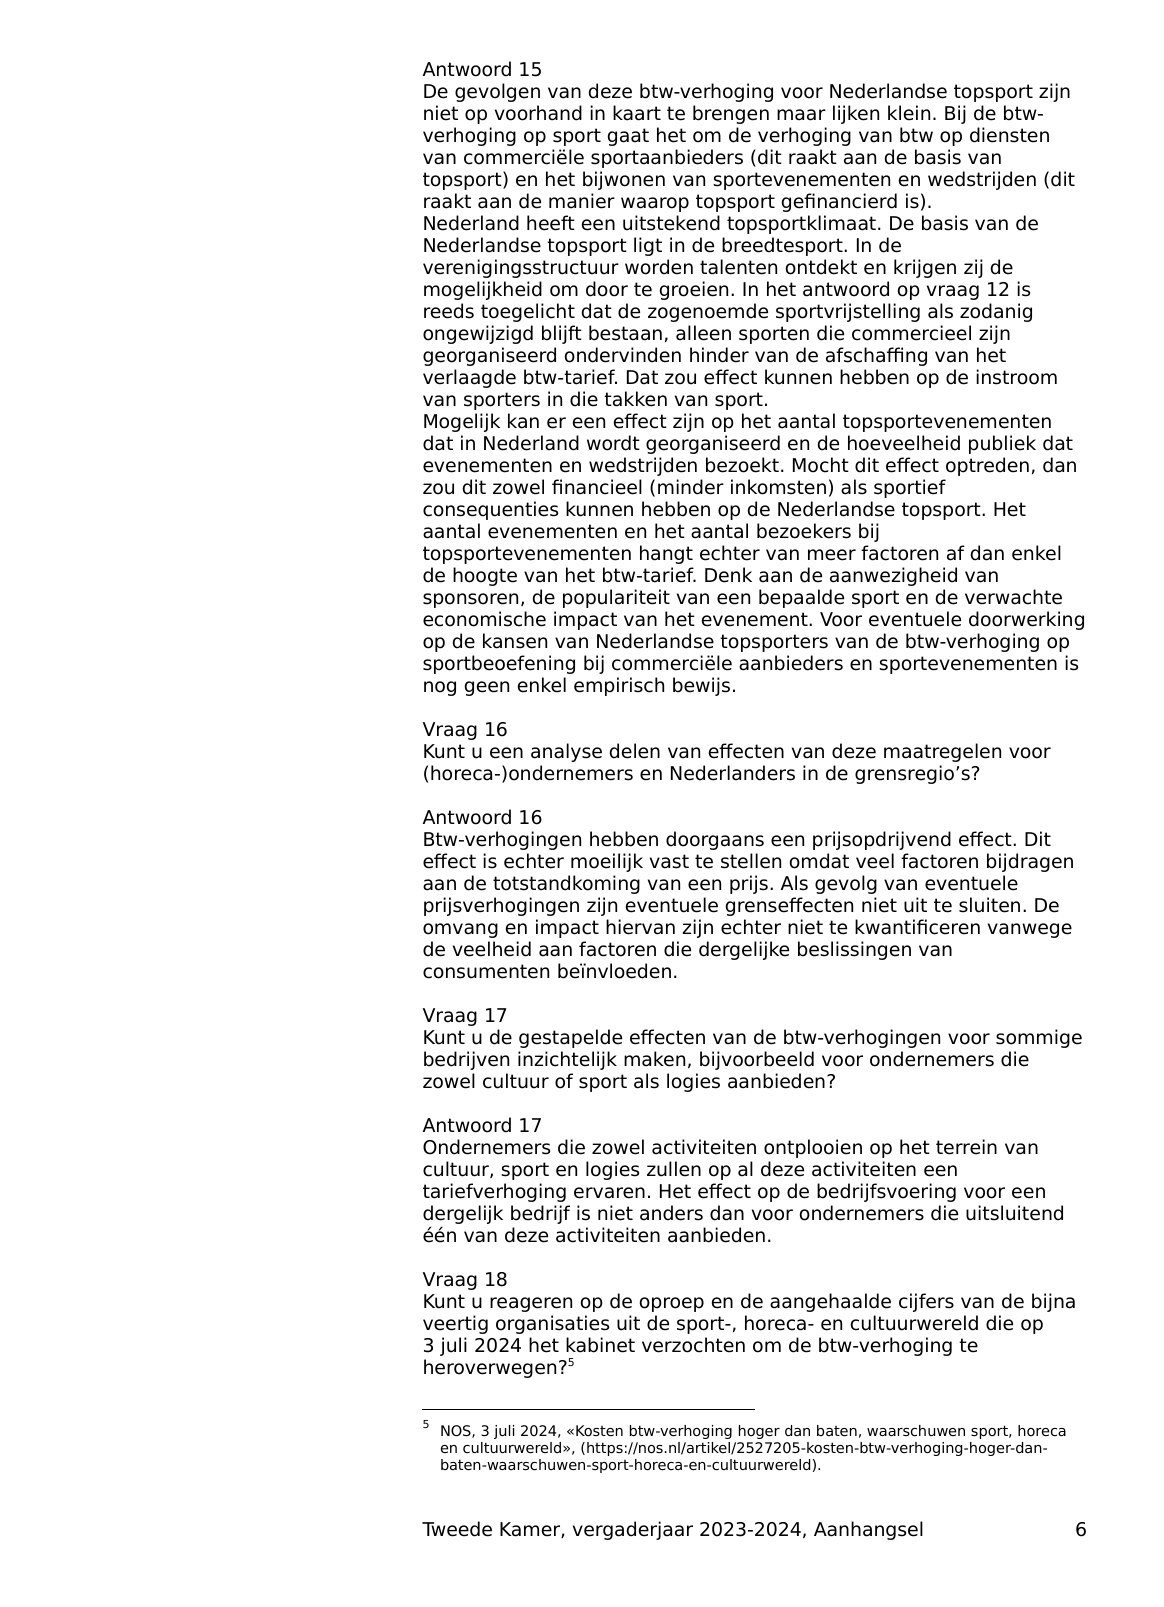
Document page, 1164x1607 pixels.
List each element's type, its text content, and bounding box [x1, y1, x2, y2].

text Btw-verhogingen hebben doorgaans een prijsopdrijvend effect. Dit effect is echter moeilijk vast te stellen omdat veel factoren bijdragen aan de totstandkoming van een prijs. Als gevolg van eventuele prijsverhogingen zijn eventuele grenseffecten niet uit te sluiten. De omvang en impact hiervan zijn echter niet te kwantificeren vanwege de veelheid aan factoren die dergelijke beslissingen van consumenten beïnvloeden. [422, 829, 1087, 983]
text Antwoord 17 [422, 1115, 1087, 1137]
text Vraag 17 [422, 1005, 1087, 1027]
text Vraag 16 [422, 719, 1087, 741]
text Antwoord 15 [422, 59, 1087, 81]
text Nederland heeft een uitstekend topsportklimaat. De basis van de Nederlandse topsport ligt in de breedtesport. In de verenigingsstructuur worden talenten ontdekt en krijgen zij de mogelijkheid om door te groeien. In het antwoord op vraag 12 is reeds toegelicht dat de zogenoemde sportvrijstelling als zodanig ongewijzigd blijft bestaan, alleen sporten die commercieel zijn georganiseerd ondervinden hinder van de afschaffing van het verlaagde btw-tarief. Dat zou effect kunnen hebben op de instroom van sporters in die takken van sport. [422, 213, 1087, 411]
text Mogelijk kan er een effect zijn op het aantal topsportevenementen dat in Nederland wordt georganiseerd en de hoeveelheid publiek dat evenementen en wedstrijden bezoekt. Mocht dit effect optreden, dan zou dit zowel financieel (minder inkomsten) als sportief consequenties kunnen hebben op de Nederlandse topsport. Het aantal evenementen en het aantal bezoekers bij topsportevenementen hangt echter van meer factoren af dan enkel de hoogte van het btw-tarief. Denk aan de aanwezigheid van sponsoren, de populariteit van een bepaalde sport en de verwachte economische impact van het evenement. Voor eventuele doorwerking op de kansen van Nederlandse topsporters van de btw-verhoging op sportbeoefening bij commerciële aanbieders en sportevenementen is nog geen enkel empirisch bewijs. [422, 411, 1087, 696]
text Antwoord 16 [422, 807, 1087, 829]
text Kunt u de gestapelde effecten van de btw-verhogingen voor sommige bedrijven inzichtelijk maken, bijvoorbeeld voor ondernemers die zowel cultuur of sport als logies aanbieden? [422, 1027, 1087, 1093]
text Vraag 18 [422, 1269, 1087, 1291]
text Kunt u reageren op de oproep en de aangehaalde cijfers van de bijna veertig organisaties uit de sport-, horeca- en cultuurwereld die op 3 juli 2024 het kabinet verzochten om de btw-verhoging te heroverwegen? [422, 1291, 1087, 1379]
text De gevolgen van deze btw-verhoging voor Nederlandse topsport zijn niet op voorhand in kaart te brengen maar lijken klein. Bij de btw-verhoging op sport gaat het om de verhoging van btw op diensten van commerciële sportaanbieders (dit raakt aan de basis van topsport) en het bijwonen van sportevenementen en wedstrijden (dit raakt aan de manier waarop topsport gefinancierd is). [422, 81, 1087, 213]
text Kunt u een analyse delen van effecten van deze maatregelen voor (horeca-)ondernemers en Nederlanders in de grensregio’s? [422, 741, 1087, 784]
text Ondernemers die zowel activiteiten ontplooien op het terrein van cultuur, sport en logies zullen op al deze activiteiten een tariefverhoging ervaren. Het effect op de bedrijfsvoering voor een dergelijk bedrijf is niet anders dan voor ondernemers die uitsluitend één van deze activiteiten aanbieden. [422, 1137, 1087, 1247]
text NOS, 3 juli 2024, «Kosten btw-verhoging hoger dan baten, waarschuwen sport, horeca en cultuurwereld», (https://nos.nl/artikel/2527205-kosten-btw-verhoging-hoger-dan-baten-waarschuwen-sport-horeca-en-cultuurwereld). [422, 1418, 1087, 1474]
